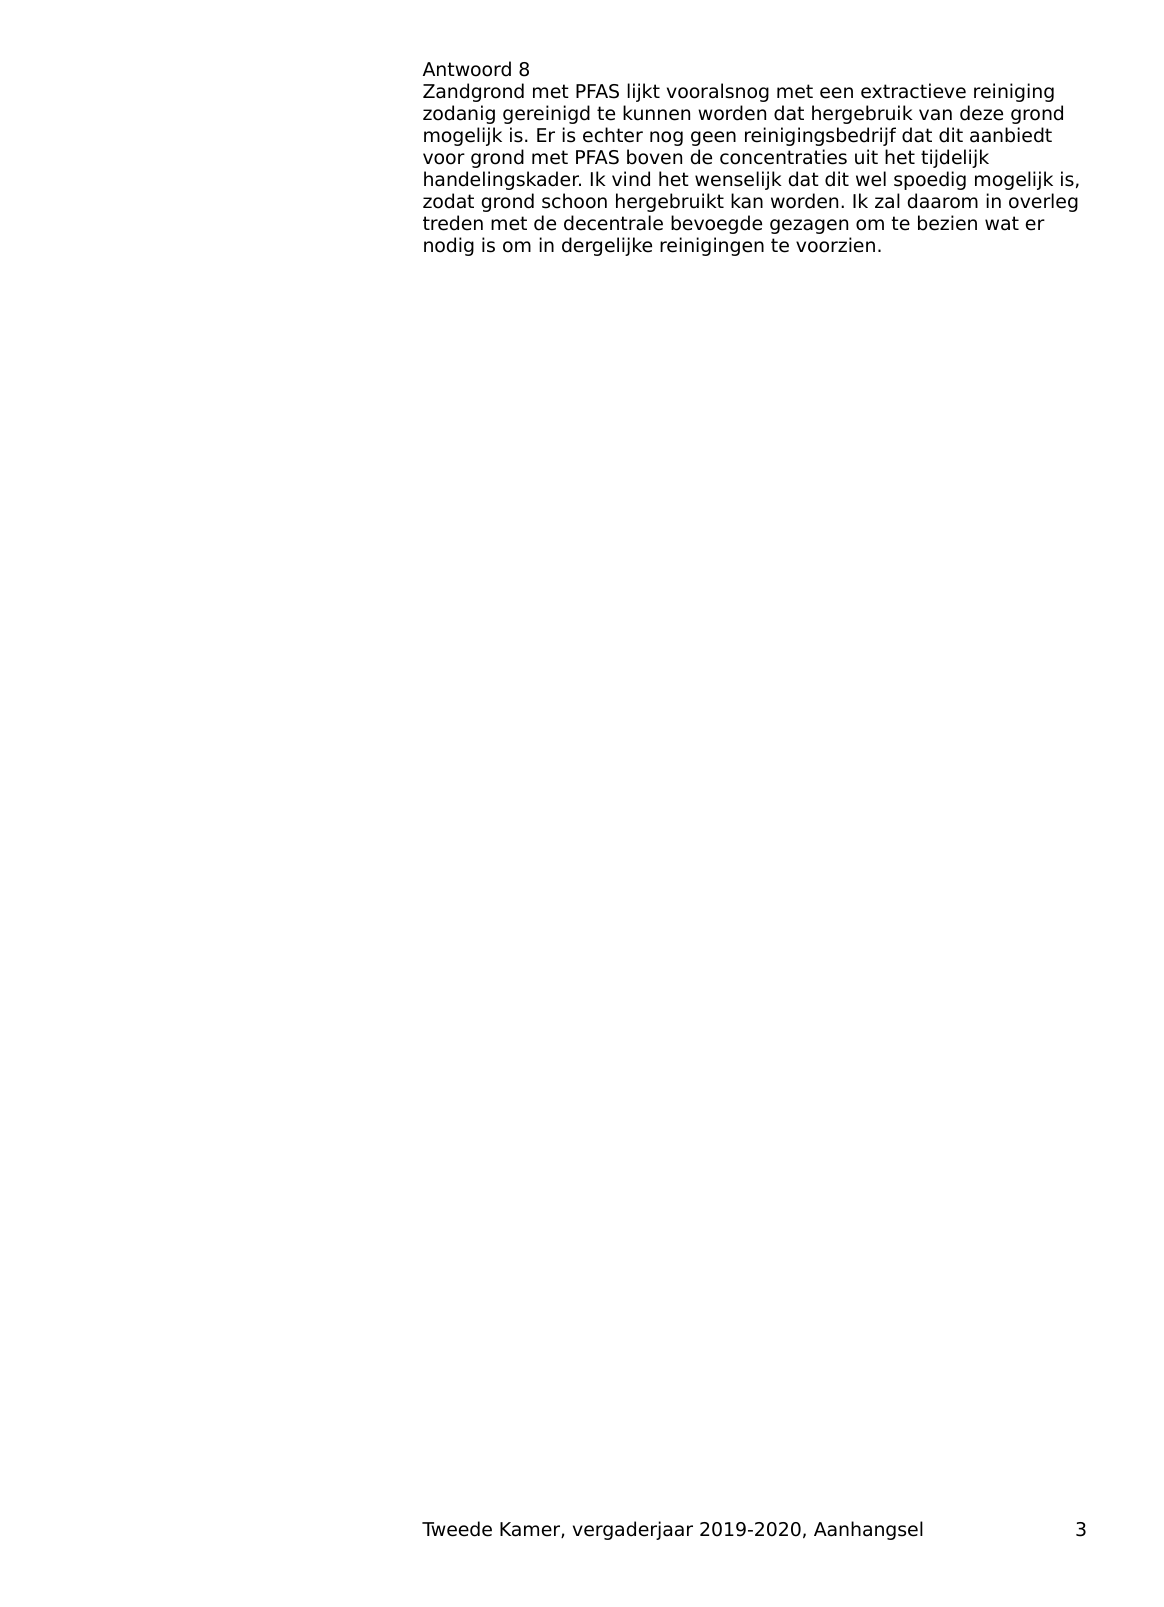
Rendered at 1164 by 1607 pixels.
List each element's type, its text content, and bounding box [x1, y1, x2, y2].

text Antwoord 8 [422, 59, 1087, 81]
text Zandgrond met PFAS lijkt vooralsnog met een extractieve reiniging zodanig gereinigd te kunnen worden dat hergebruik van deze grond mogelijk is. Er is echter nog geen reinigingsbedrijf dat dit aanbiedt voor grond met PFAS boven de concentraties uit het tijdelijk handelingskader. Ik vind het wenselijk dat dit wel spoedig mogelijk is, zodat grond schoon hergebruikt kan worden. Ik zal daarom in overleg treden met de decentrale bevoegde gezagen om te bezien wat er nodig is om in dergelijke reinigingen te voorzien. [422, 81, 1087, 257]
